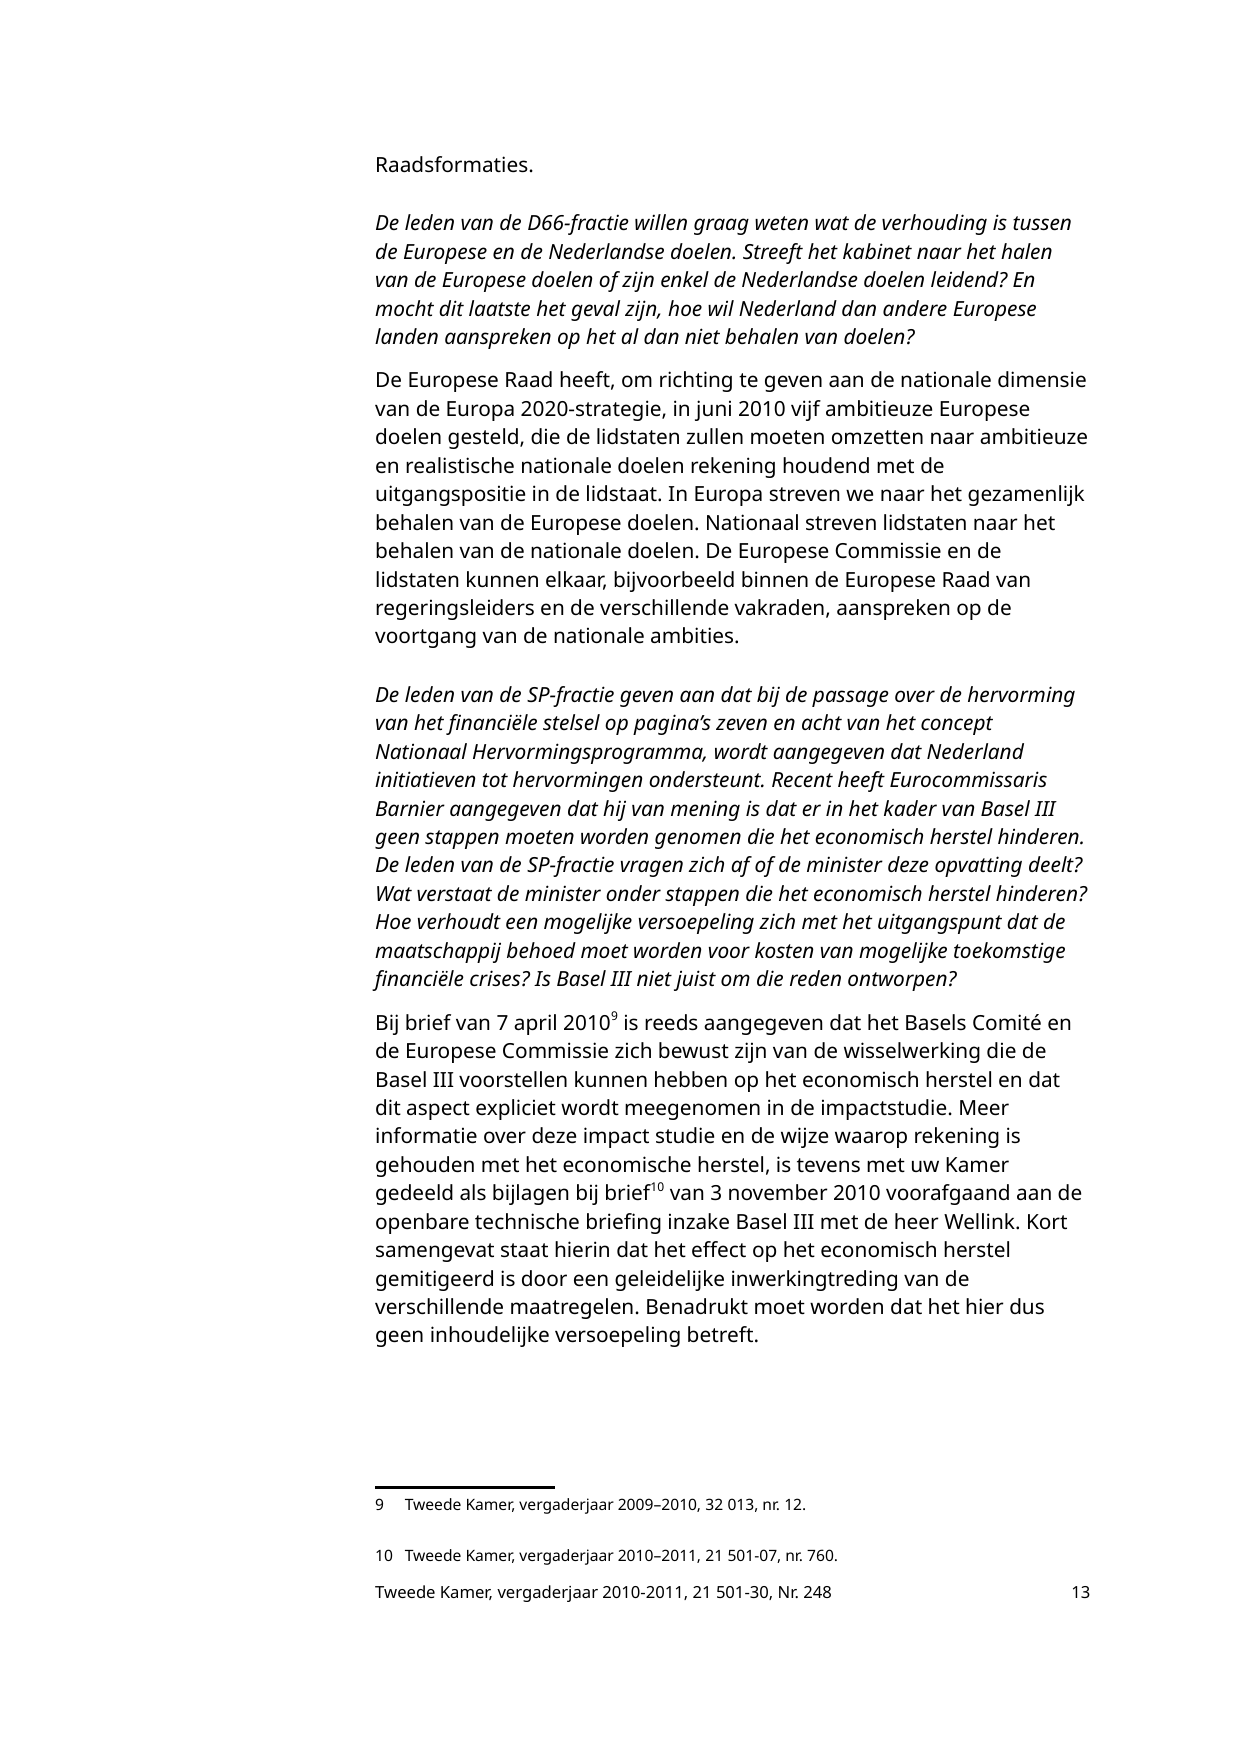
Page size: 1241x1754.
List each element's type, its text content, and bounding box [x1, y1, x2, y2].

text Raadsformaties. [375, 150, 1090, 178]
text De Europese Raad heeft, om richting te geven aan de nationale dimensie van de Europa 2020-strategie, in juni 2010 vijf ambitieuze Europese doelen gesteld, die de lidstaten zullen moeten omzetten naar ambitieuze en realistische nationale doelen rekening houdend met de uitgangspositie in de lidstaat. In Europa streven we naar het gezamenlijk behalen van de Europese doelen. Nationaal streven lidstaten naar het behalen van de nationale doelen. De Europese Commissie en de lidstaten kunnen elkaar, bijvoorbeeld binnen de Europese Raad van regeringsleiders en de verschillende vakraden, aanspreken op de voortgang van de nationale ambities. [375, 366, 1090, 650]
text De leden van de D66-fractie willen graag weten wat de verhouding is tussen de Europese en de Nederlandse doelen. Streeft het kabinet naar het halen van de Europese doelen of zijn enkel de Nederlandse doelen leidend? En mocht dit laatste het geval zijn, hoe wil Nederland dan andere Europese landen aanspreken op het al dan niet behalen van doelen? [375, 208, 1090, 351]
text Bij brief van 7 april 2010 is reeds aangegeven dat het Basels Comité en de Europese Commissie zich bewust zijn van de wisselwerking die de Basel III voorstellen kunnen hebben op het economisch herstel en dat dit aspect expliciet wordt meegenomen in de impactstudie. Meer informatie over deze impact studie en de wijze waarop rekening is gehouden met het economische herstel, is tevens met uw Kamer gedeeld als bijlagen bij brief van 3 november 2010 voorafgaand aan de openbare technische briefing inzake Basel III met de heer Wellink. Kort samengevat staat hierin dat het effect op het economisch herstel gemitigeerd is door een geleidelijke inwerkingtreding van de verschillende maatregelen. Benadrukt moet worden dat het hier dus geen inhoudelijke versoepeling betreft. [375, 1008, 1090, 1349]
text Tweede Kamer, vergaderjaar 2010–2011, 21 501-07, nr. 760. [375, 1538, 1090, 1566]
text Tweede Kamer, vergaderjaar 2009–2010, 32 013, nr. 12. [375, 1479, 1090, 1508]
text De leden van de SP-fractie geven aan dat bij de passage over de hervorming van het financiële stelsel op pagina’s zeven en acht van het concept Nationaal Hervormingsprogramma, wordt aangegeven dat Nederland initiatieven tot hervormingen ondersteunt. Recent heeft Eurocommissaris Barnier aangegeven dat hij van mening is dat er in het kader van Basel III geen stappen moeten worden genomen die het economisch herstel hinderen. De leden van de SP-fractie vragen zich af of de minister deze opvatting deelt? Wat verstaat de minister onder stappen die het economisch herstel hinderen? Hoe verhoudt een mogelijke versoepeling zich met het uitgangspunt dat de maatschappij behoed moet worden voor kosten van mogelijke toekomstige financiële crises? Is Basel III niet juist om die reden ontworpen? [375, 680, 1090, 993]
